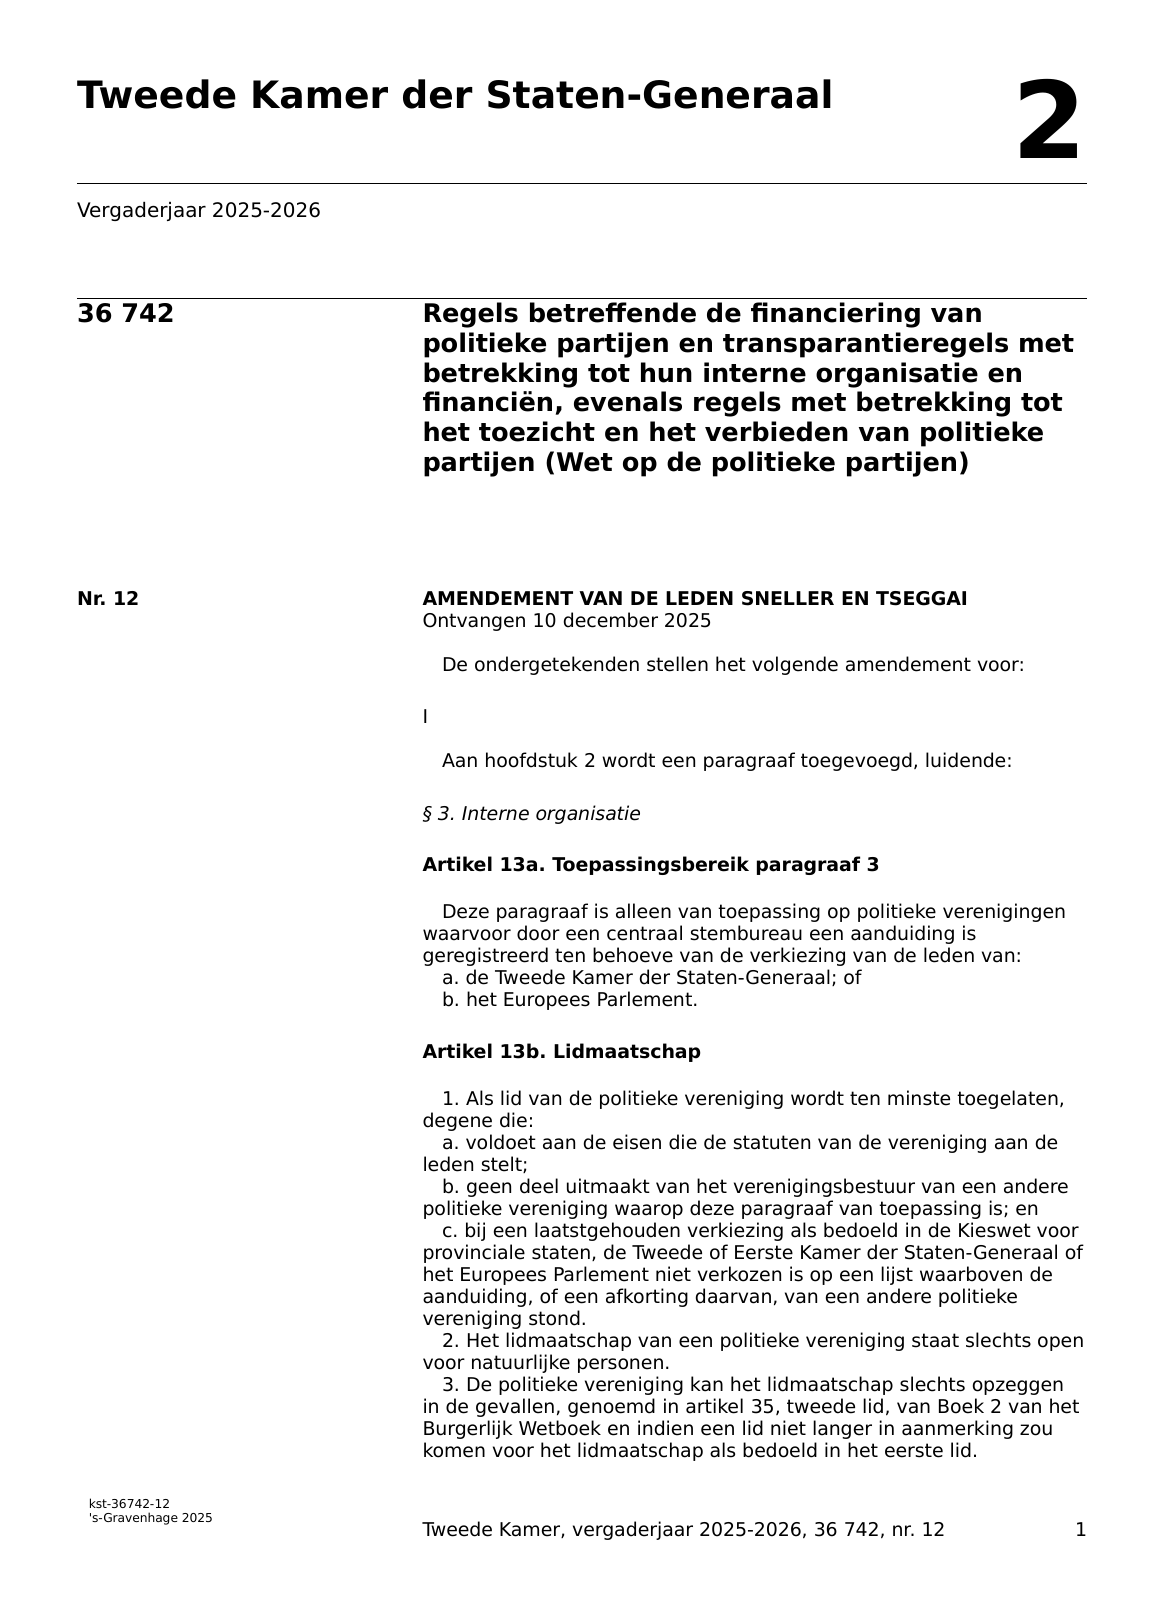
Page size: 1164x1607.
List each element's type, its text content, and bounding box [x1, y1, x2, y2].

text 3. De politieke vereniging kan het lidmaatschap slechts opzeggen in de gevallen, genoemd in artikel 35, tweede lid, van Boek 2 van het Burgerlijk Wetboek en indien een lid niet langer in aanmerking zou komen voor het lidmaatschap als bedoeld in het eerste lid. [422, 1374, 1087, 1462]
subtitle § 3. Interne organisatie [422, 802, 1087, 824]
text c. bij een laatstgehouden verkiezing als bedoeld in de Kieswet voor provinciale staten, de Tweede of Eerste Kamer der Staten-Generaal of het Europees Parlement niet verkozen is op een lijst waarboven de aanduiding, of een afkorting daarvan, van een andere politieke vereniging stond. [422, 1220, 1087, 1330]
table_cell Vergaderjaar 2025-2026 [77, 184, 1087, 298]
text Aan hoofdstuk 2 wordt een paragraaf toegevoegd, luidende: [422, 750, 1087, 772]
text De ondergetekenden stellen het volgende amendement voor: [422, 654, 1087, 676]
subtitle 36 742 Regels betreffende de financiering van politieke partijen en transparantieregels met betrekking tot hun interne organisatie en financiën, evenals regels met betrekking tot het toezicht en het verbieden van politieke partijen (Wet op de politieke partijen) [77, 299, 1087, 477]
subtitle Artikel 13b. Lidmaatschap [422, 1041, 1087, 1063]
text a. voldoet aan de eisen die de statuten van de vereniging aan de leden stelt; [422, 1132, 1087, 1176]
text kst-36742-12 [88, 1497, 323, 1511]
subtitle I [422, 706, 1087, 728]
table_header Tweede Kamer der Staten-Generaal [77, 59, 886, 183]
text 's-Gravenhage 2025 [88, 1511, 323, 1525]
table_header 2 [886, 59, 1087, 183]
subtitle Artikel 13a. Toepassingsbereik paragraaf 3 [422, 854, 1087, 876]
text b. geen deel uitmaakt van het verenigingsbestuur van een andere politieke vereniging waarop deze paragraaf van toepassing is; en [422, 1176, 1087, 1220]
text b. het Europees Parlement. [422, 989, 1087, 1011]
text Ontvangen 10 december 2025 [422, 610, 1087, 632]
text 1. Als lid van de politieke vereniging wordt ten minste toegelaten, degene die: [422, 1088, 1087, 1132]
text Deze paragraaf is alleen van toepassing op politieke verenigingen waarvoor door een centraal stembureau een aanduiding is geregistreerd ten behoeve van de verkiezing van de leden van: [422, 901, 1087, 967]
text a. de Tweede Kamer der Staten-Generaal; of [422, 967, 1087, 989]
subtitle Nr. 12 AMENDEMENT VAN DE LEDEN SNELLER EN TSEGGAI [77, 588, 1087, 610]
text 2. Het lidmaatschap van een politieke vereniging staat slechts open voor natuurlijke personen. [422, 1330, 1087, 1374]
